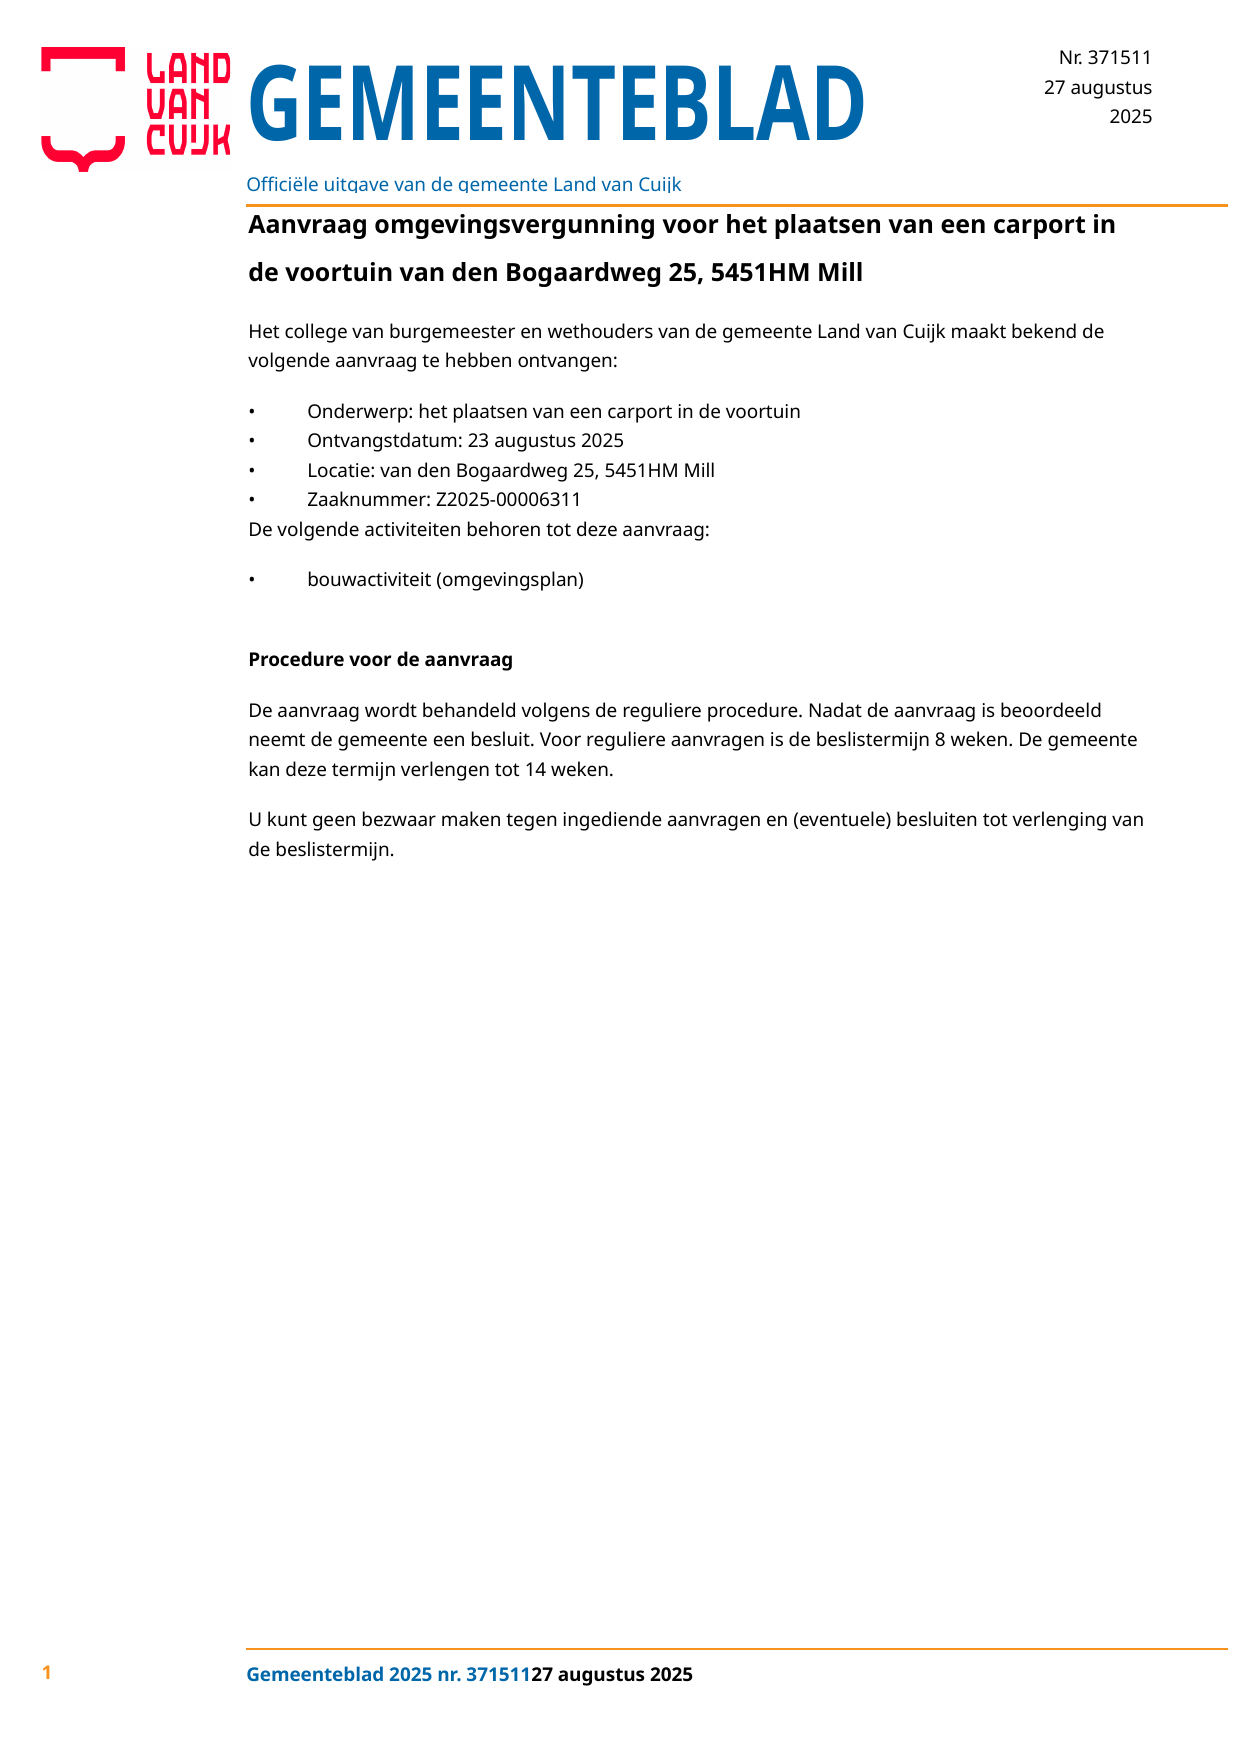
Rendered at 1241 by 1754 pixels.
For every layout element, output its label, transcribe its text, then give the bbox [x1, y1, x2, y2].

list bouwactiviteit (omgevingsplan) [248, 567, 1152, 592]
list Zaaknummer: Z2025-00006311 [248, 487, 1152, 512]
text Het college van burgemeester en wethouders van de gemeente Land van Cuijk maakt bekend de volgende aanvraag te hebben ontvangen: [248, 318, 1152, 373]
text U kunt geen bezwaar maken tegen ingediende aanvragen en (eventuele) besluiten tot verlenging van de beslistermijn. [248, 807, 1152, 862]
text Aanvraag omgevingsvergunning voor het plaatsen van een carport in de voortuin van den Bogaardweg 25, 5451HM Mill [248, 207, 1152, 288]
text Procedure voor de aanvraag [248, 647, 1152, 672]
list Ontvangstdatum: 23 augustus 2025 [248, 427, 1152, 453]
picture [41, 47, 231, 172]
text De volgende activiteiten behoren tot deze aanvraag: [248, 516, 1152, 542]
list Onderwerp: het plaatsen van een carport in de voortuin [248, 398, 1152, 424]
list Locatie: van den Bogaardweg 25, 5451HM Mill [248, 457, 1152, 483]
text De aanvraag wordt behandeld volgens de reguliere procedure. Nadat de aanvraag is beoordeeld neemt de gemeente een besluit. Voor reguliere aanvragen is de beslistermijn 8 weken. De gemeente kan deze termijn verlengen tot 14 weken. [248, 697, 1152, 782]
